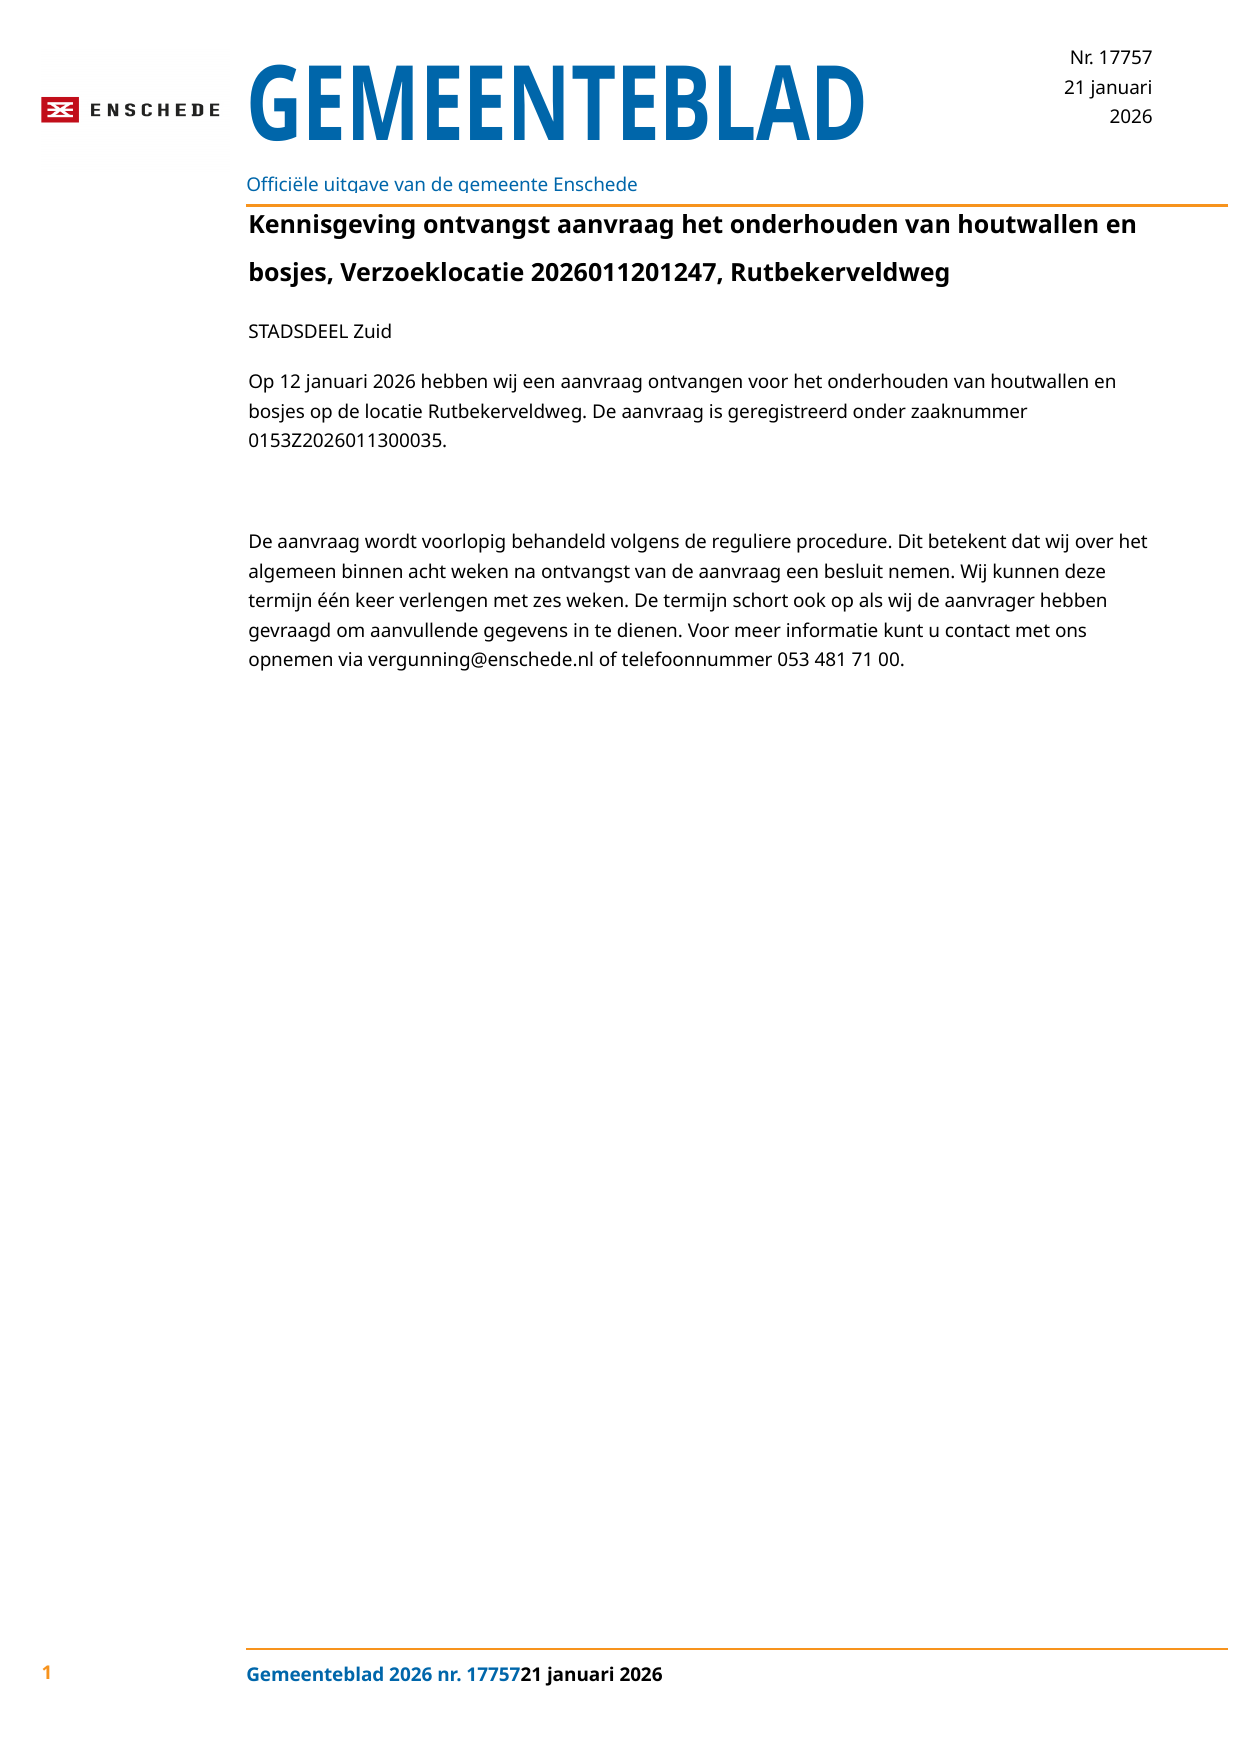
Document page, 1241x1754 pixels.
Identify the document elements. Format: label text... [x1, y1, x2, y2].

text Op 12 januari 2026 hebben wij een aanvraag ontvangen voor het onderhouden van houtwallen en bosjes op de locatie Rutbekerveldweg. De aanvraag is geregistreerd onder zaaknummer 0153Z2026011300035. [248, 368, 1152, 453]
text STADSDEEL Zuid [248, 318, 1152, 344]
picture [41, 47, 231, 172]
text De aanvraag wordt voorlopig behandeld volgens de reguliere procedure. Dit betekent dat wij over het algemeen binnen acht weken na ontvangst van de aanvraag een besluit nemen. Wij kunnen deze termijn één keer verlengen met zes weken. De termijn schort ook op als wij de aanvrager hebben gevraagd om aanvullende gegevens in te dienen. Voor meer informatie kunt u contact met ons opnemen via vergunning@enschede.nl of telefoonnummer 053 481 71 00. [248, 528, 1152, 672]
text Kennisgeving ontvangst aanvraag het onderhouden van houtwallen en bosjes, Verzoeklocatie 2026011201247, Rutbekerveldweg [248, 207, 1152, 288]
